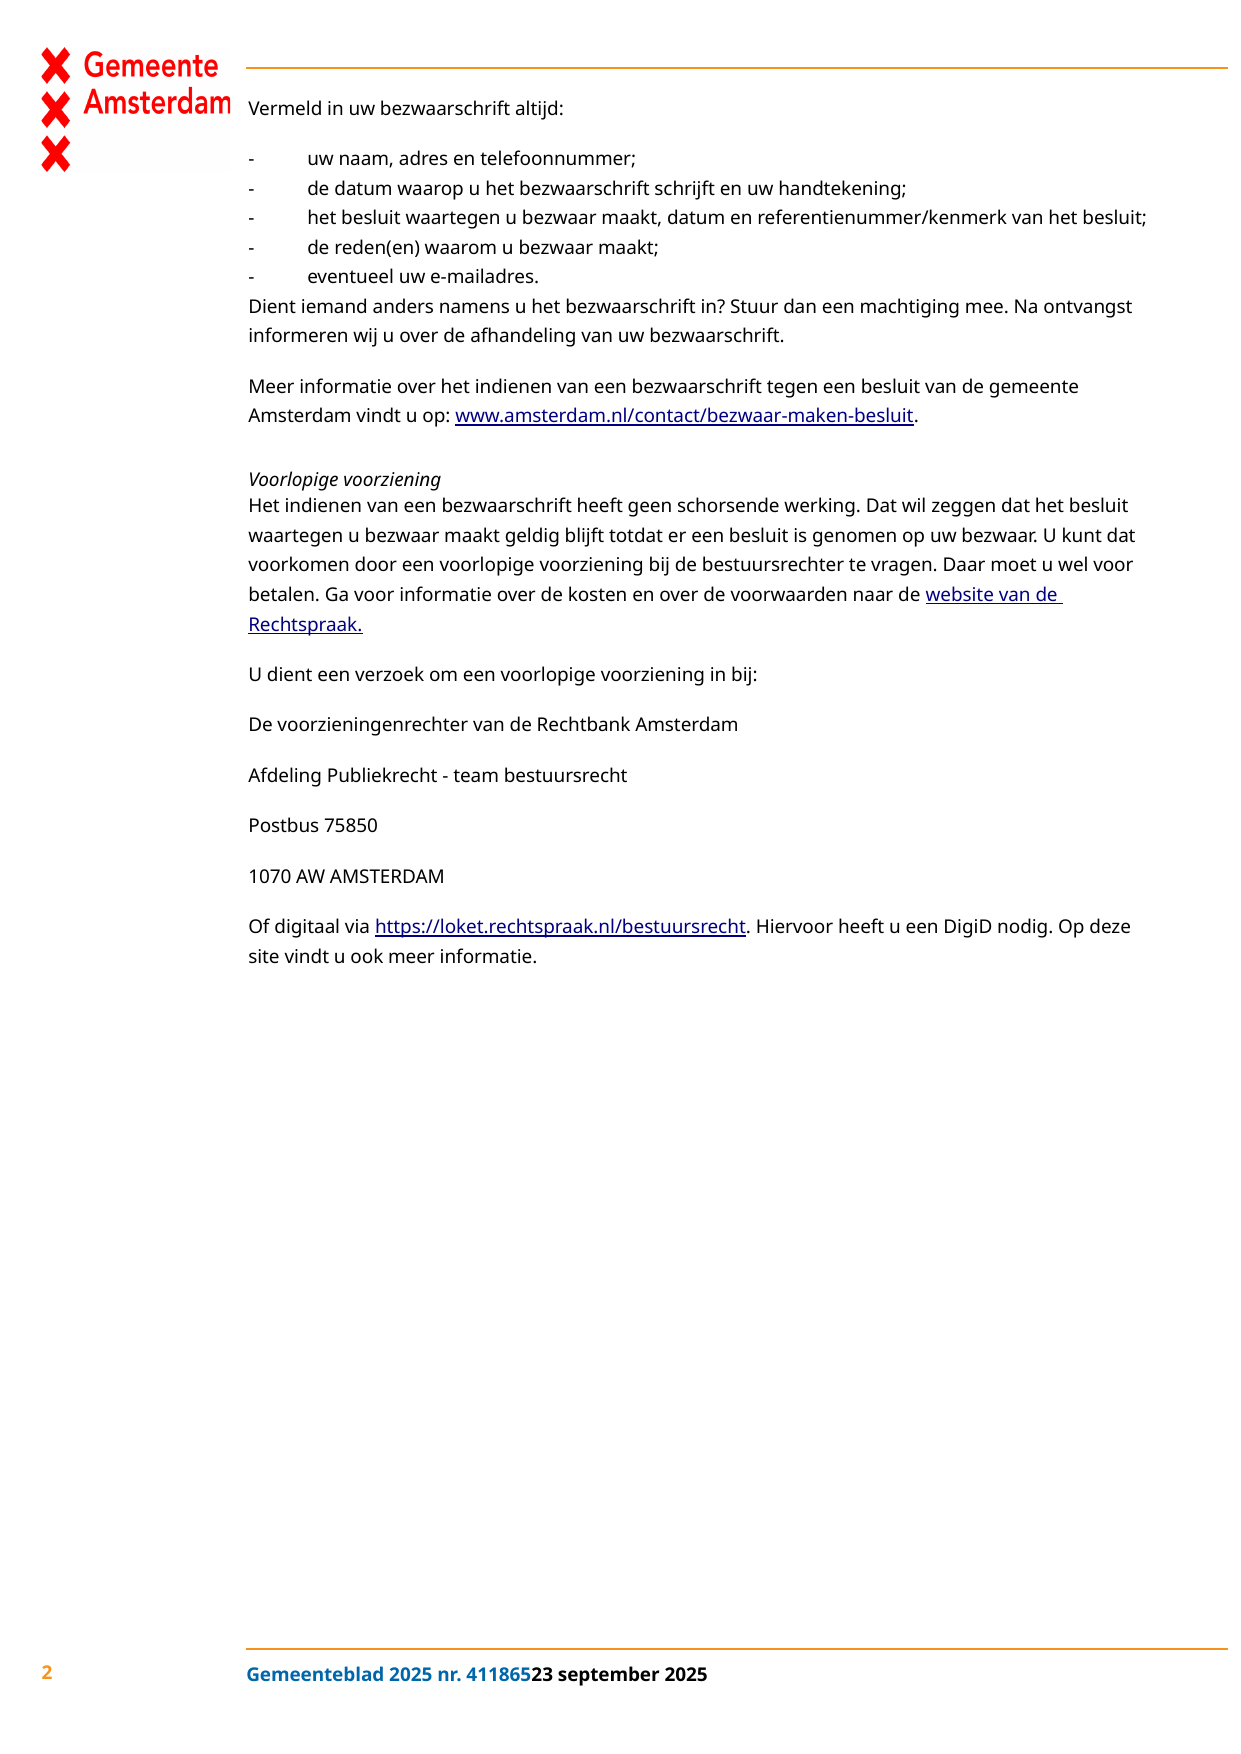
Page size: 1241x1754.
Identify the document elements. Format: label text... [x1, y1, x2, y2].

text Vermeld in uw bezwaarschrift altijd: [248, 95, 1152, 121]
text Of digitaal via https://loket.rechtspraak.nl/bestuursrecht. Hiervoor heeft u een DigiD nodig. Op deze site vindt u ook meer informatie. [248, 913, 1152, 968]
text Postbus 75850 [248, 812, 1152, 838]
text De voorzieningenrechter van de Rechtbank Amsterdam [248, 712, 1152, 737]
list de reden(en) waarom u bezwaar maakt; [248, 234, 1152, 260]
text Afdeling Publiekrecht - team bestuursrecht [248, 762, 1152, 788]
list eventueel uw e-mailadres. [248, 263, 1152, 289]
text 1070 AW AMSTERDAM [248, 863, 1152, 888]
list het besluit waartegen u bezwaar maakt, datum en referentienummer/kenmerk van het besluit; [248, 204, 1152, 230]
picture [41, 47, 231, 172]
list de datum waarop u het bezwaarschrift schrijft en uw handtekening; [248, 175, 1152, 201]
list uw naam, adres en telefoonnummer; [248, 145, 1152, 171]
text Dient iemand anders namens u het bezwaarschrift in? Stuur dan een machtiging mee. Na ontvangst informeren wij u over de afhandeling van uw bezwaarschrift. [248, 293, 1152, 348]
text Het indienen van een bezwaarschrift heeft geen schorsende werking. Dat wil zeggen dat het besluit waartegen u bezwaar maakt geldig blijft totdat er een besluit is genomen op uw bezwaar. U kunt dat voorkomen door een voorlopige voorziening bij de bestuursrechter te vragen. Daar moet u wel voor betalen. Ga voor informatie over de kosten en over de voorwaarden naar de website van de Rechtspraak. [248, 492, 1152, 636]
text Meer informatie over het indienen van een bezwaarschrift tegen een besluit van de gemeente Amsterdam vindt u op: www.amsterdam.nl/contact/bezwaar-maken-besluit. [248, 373, 1152, 428]
text U dient een verzoek om een voorlopige voorziening in bij: [248, 661, 1152, 687]
text Voorlopige voorziening [248, 467, 1152, 492]
